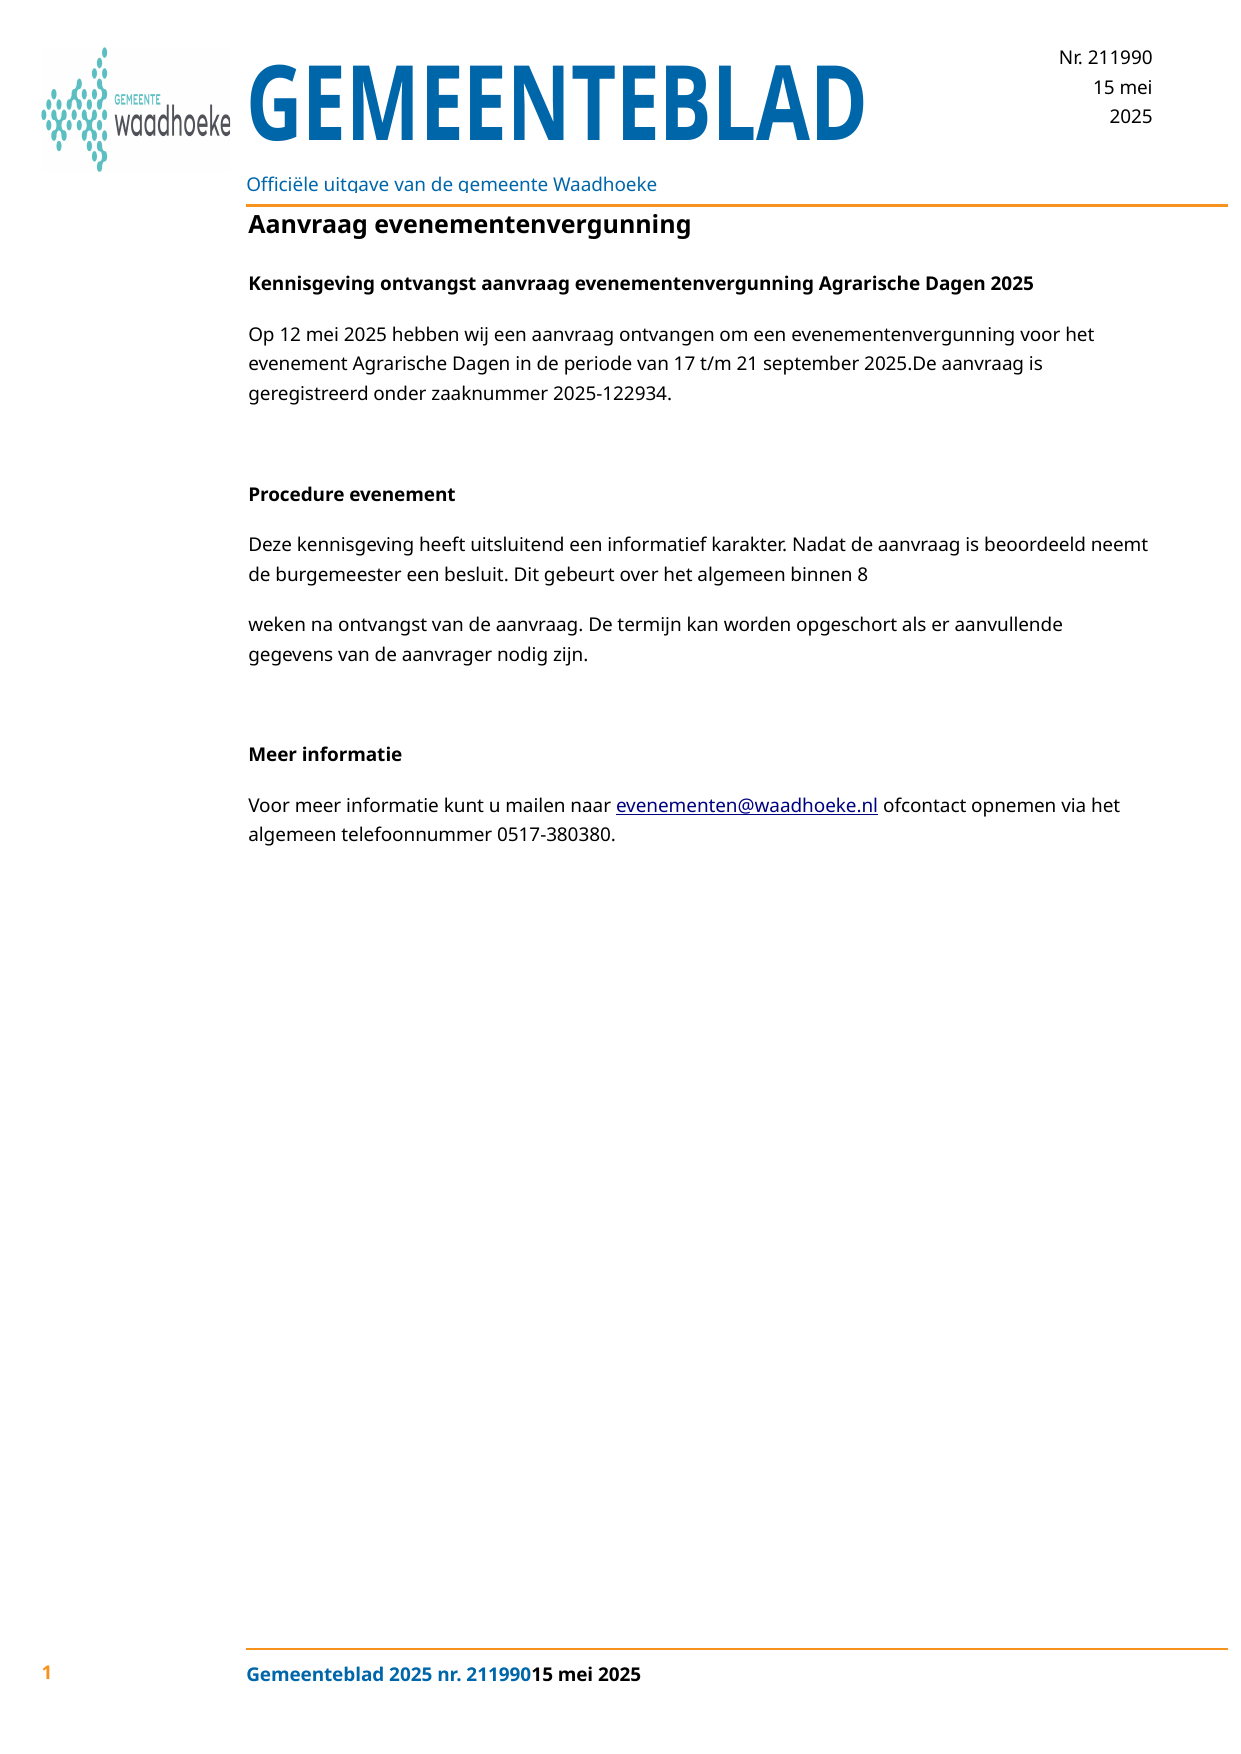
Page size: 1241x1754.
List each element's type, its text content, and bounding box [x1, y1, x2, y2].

text Op 12 mei 2025 hebben wij een aanvraag ontvangen om een evenementenvergunning voor het evenement Agrarische Dagen in de periode van 17 t/m 21 september 2025.De aanvraag is geregistreerd onder zaaknummer 2025-122934. [248, 321, 1152, 406]
text weken na ontvangst van de aanvraag. De termijn kan worden opgeschort als er aanvullende gegevens van de aanvrager nodig zijn. [248, 611, 1152, 666]
picture [41, 47, 231, 172]
text Voor meer informatie kunt u mailen naar evenementen@waadhoeke.nl ofcontact opnemen via het algemeen telefoonnummer 0517-380380. [248, 792, 1152, 847]
text Aanvraag evenementenvergunning [248, 207, 1152, 241]
text Deze kennisgeving heeft uitsluitend een informatief karakter. Nadat de aanvraag is beoordeeld neemt de burgemeester een besluit. Dit gebeurt over het algemeen binnen 8 [248, 531, 1152, 586]
text Kennisgeving ontvangst aanvraag evenementenvergunning Agrarische Dagen 2025 [248, 270, 1152, 296]
text Meer informatie [248, 742, 1152, 767]
text Procedure evenement [248, 481, 1152, 506]
